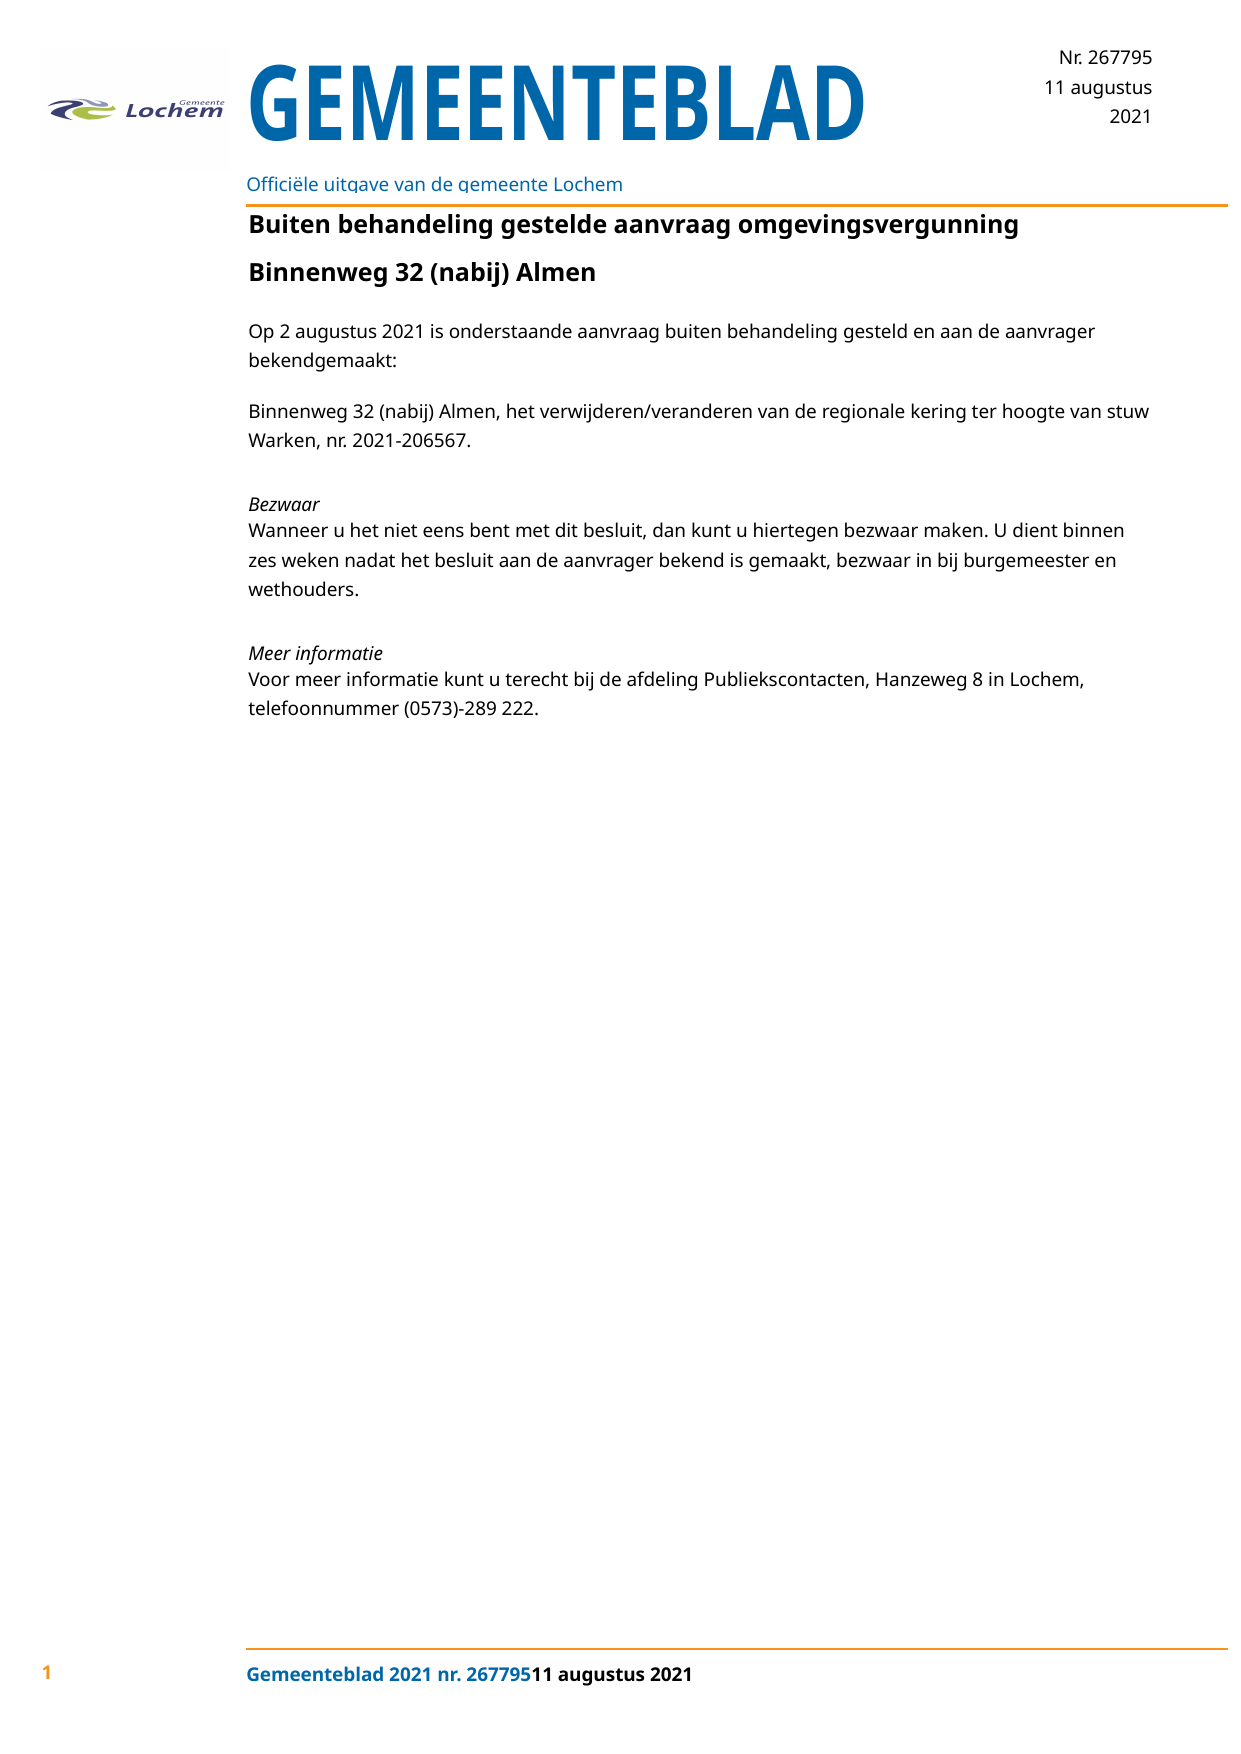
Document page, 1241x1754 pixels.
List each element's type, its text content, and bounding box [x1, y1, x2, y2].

text Meer informatie [248, 640, 1152, 666]
picture [41, 47, 231, 172]
text Buiten behandeling gestelde aanvraag omgevingsvergunning Binnenweg 32 (nabij) Almen [248, 207, 1152, 288]
text Voor meer informatie kunt u terecht bij de afdeling Publiekscontacten, Hanzeweg 8 in Lochem, telefoonnummer (0573)-289 222. [248, 666, 1152, 721]
text Wanneer u het niet eens bent met dit besluit, dan kunt u hiertegen bezwaar maken. U dient binnen zes weken nadat het besluit aan de aanvrager bekend is gemaakt, bezwaar in bij burgemeester en wethouders. [248, 517, 1152, 602]
text Binnenweg 32 (nabij) Almen, het verwijderen/veranderen van de regionale kering ter hoogte van stuw Warken, nr. 2021-206567. [248, 398, 1152, 453]
text Op 2 augustus 2021 is onderstaande aanvraag buiten behandeling gesteld en aan de aanvrager bekendgemaakt: [248, 318, 1152, 373]
text Bezwaar [248, 491, 1152, 517]
